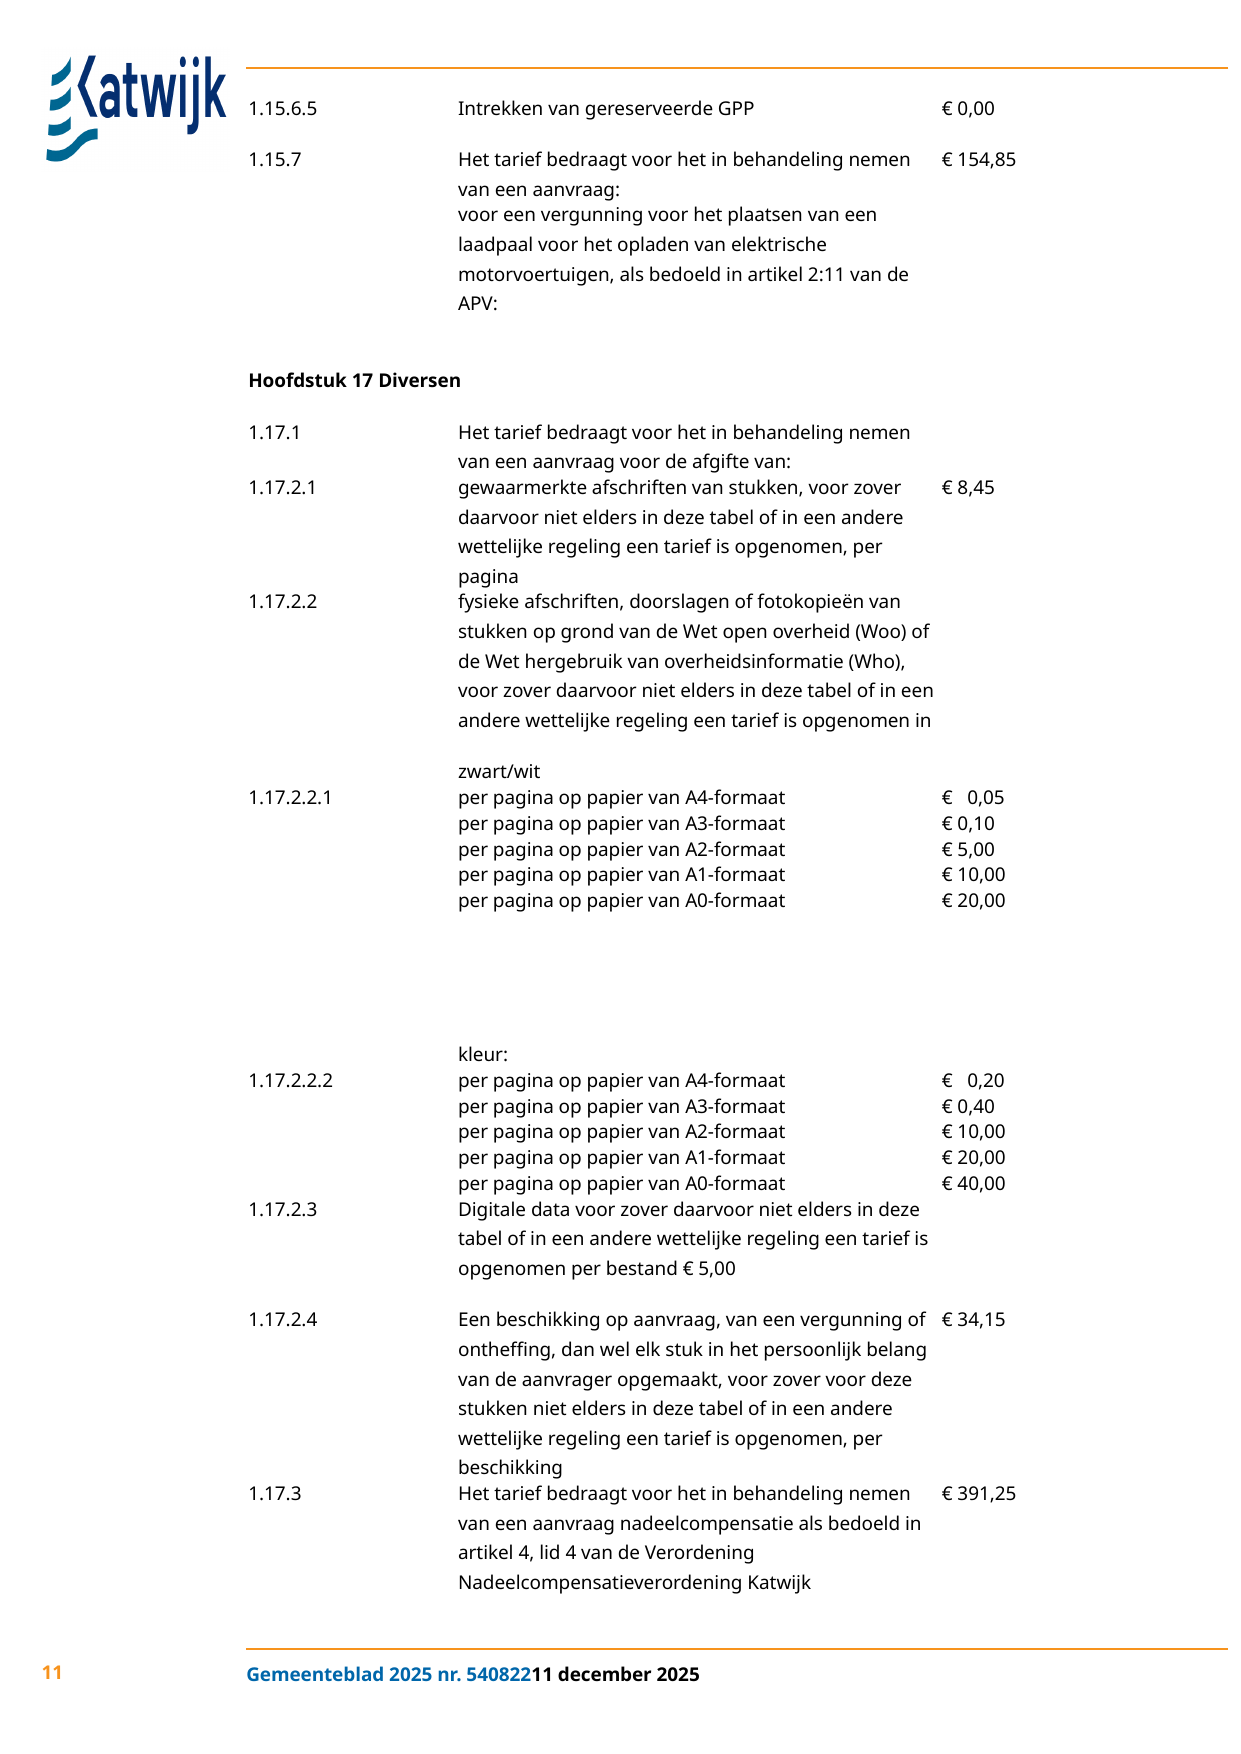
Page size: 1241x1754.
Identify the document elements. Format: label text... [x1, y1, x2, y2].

table_cell [942, 589, 1152, 733]
table_cell [248, 759, 458, 784]
table_cell € 5,00 [942, 836, 1152, 861]
table_cell [248, 733, 458, 758]
table_cell [942, 990, 1152, 1016]
table_cell [942, 419, 1152, 474]
table_cell [942, 1016, 1152, 1042]
table_cell [942, 1281, 1152, 1307]
table_cell per pagina op papier van A4-formaat [458, 1067, 942, 1093]
table_cell voor een vergunning voor het plaatsen van een laadpaal voor het opladen van elektrische motorvoertuigen, als bedoeld in artikel 2:11 van de APV: [458, 202, 942, 316]
table_cell [248, 1016, 458, 1042]
table_cell [942, 733, 1152, 758]
table_cell [458, 393, 942, 419]
table_cell [942, 939, 1152, 964]
table_cell zwart/wit [458, 759, 942, 784]
table_cell [942, 1042, 1152, 1067]
table_cell [248, 342, 458, 367]
table_cell Het tarief bedraagt voor het in behandeling nemen van een aanvraag nadeelcompensatie als bedoeld in artikel 4, lid 4 van de Verordening Nadeelcompensatieverordening Katwijk [458, 1480, 942, 1595]
table_cell [942, 121, 1152, 146]
table_cell [248, 1170, 458, 1196]
table_cell [942, 1196, 1152, 1281]
table_cell [248, 121, 458, 146]
table_cell per pagina op papier van A0-formaat [458, 887, 942, 913]
table_cell [248, 1093, 458, 1119]
table_cell [458, 121, 942, 146]
table_cell 1.17.3 [248, 1480, 458, 1595]
table_cell [248, 861, 458, 887]
table_cell [248, 1281, 458, 1307]
table_cell [248, 1119, 458, 1144]
table_cell [458, 316, 942, 342]
table_cell [942, 913, 1152, 939]
table_cell [942, 368, 1152, 393]
table_cell [458, 342, 942, 367]
table_cell 1.17.2.2.2 [248, 1067, 458, 1093]
table_cell 1.17.2.3 [248, 1196, 458, 1281]
table_cell € 20,00 [942, 887, 1152, 913]
table_cell € 0,10 [942, 810, 1152, 836]
table_cell [458, 733, 942, 758]
table_cell per pagina op papier van A1-formaat [458, 861, 942, 887]
table_cell kleur: [458, 1042, 942, 1067]
table_cell per pagina op papier van A4-formaat [458, 784, 942, 810]
table_cell € 10,00 [942, 1119, 1152, 1144]
table_cell 1.15.6.5 [248, 95, 458, 121]
table_cell [942, 342, 1152, 367]
table_cell € 0,00 [942, 95, 1152, 121]
table_cell [248, 836, 458, 861]
table_cell per pagina op papier van A1-formaat [458, 1145, 942, 1170]
table_cell [942, 393, 1152, 419]
table_cell gewaarmerkte afschriften van stukken, voor zover daarvoor niet elders in deze tabel of in een andere wettelijke regeling een tarief is opgenomen, per pagina [458, 474, 942, 589]
table_cell [248, 1042, 458, 1067]
table_cell [942, 759, 1152, 784]
table_cell [248, 1145, 458, 1170]
table_cell [458, 964, 942, 990]
table_cell 1.15.7 [248, 146, 458, 202]
picture [41, 47, 231, 172]
table_cell € 154,85 [942, 146, 1152, 202]
table_cell [942, 964, 1152, 990]
table_cell [942, 316, 1152, 342]
table_cell [248, 964, 458, 990]
table_cell per pagina op papier van A3-formaat [458, 1093, 942, 1119]
table_cell per pagina op papier van A0-formaat [458, 1170, 942, 1196]
table_cell [458, 990, 942, 1016]
table_cell [248, 913, 458, 939]
table_cell [458, 1281, 942, 1307]
table_cell € 0,05 [942, 784, 1152, 810]
table_cell [248, 810, 458, 836]
table_cell per pagina op papier van A2-formaat [458, 836, 942, 861]
table_cell € 0,40 [942, 1093, 1152, 1119]
table_cell 1.17.2.4 [248, 1307, 458, 1480]
table_cell Intrekken van gereserveerde GPP [458, 95, 942, 121]
table_cell 1.17.2.1 [248, 474, 458, 589]
table_cell € 20,00 [942, 1145, 1152, 1170]
table_cell € 40,00 [942, 1170, 1152, 1196]
table_cell Het tarief bedraagt voor het in behandeling nemen van een aanvraag voor de afgifte van: [458, 419, 942, 474]
table_cell € 10,00 [942, 861, 1152, 887]
table_cell Hoofdstuk 17 Diversen [248, 368, 942, 393]
table_cell [248, 316, 458, 342]
table_cell [458, 913, 942, 939]
table_cell € 391,25 [942, 1480, 1152, 1595]
table_cell per pagina op papier van A2-formaat [458, 1119, 942, 1144]
table_cell 1.17.1 [248, 419, 458, 474]
table_cell [458, 1016, 942, 1042]
table_cell Het tarief bedraagt voor het in behandeling nemen van een aanvraag: [458, 146, 942, 202]
table_cell [248, 202, 458, 316]
table_cell € 34,15 [942, 1307, 1152, 1480]
table_cell Een beschikking op aanvraag, van een vergunning of ontheffing, dan wel elk stuk in het persoonlijk belang van de aanvrager opgemaakt, voor zover voor deze stukken niet elders in deze tabel of in een andere wettelijke regeling een tarief is opgenomen, per beschikking [458, 1307, 942, 1480]
table_cell 1.17.2.2 [248, 589, 458, 733]
table_cell [942, 202, 1152, 316]
table_cell € 0,20 [942, 1067, 1152, 1093]
table_cell [248, 990, 458, 1016]
table_cell [248, 887, 458, 913]
table_cell Digitale data voor zover daarvoor niet elders in deze tabel of in een andere wettelijke regeling een tarief is opgenomen per bestand € 5,00 [458, 1196, 942, 1281]
table_cell [458, 939, 942, 964]
table_cell per pagina op papier van A3-formaat [458, 810, 942, 836]
table_cell € 8,45 [942, 474, 1152, 589]
table_cell 1.17.2.2.1 [248, 784, 458, 810]
table_cell fysieke afschriften, doorslagen of fotokopieën van stukken op grond van de Wet open overheid (Woo) of de Wet hergebruik van overheidsinformatie (Who), voor zover daarvoor niet elders in deze tabel of in een andere wettelijke regeling een tarief is opgenomen in [458, 589, 942, 733]
table_cell [248, 393, 458, 419]
table_cell [248, 939, 458, 964]
